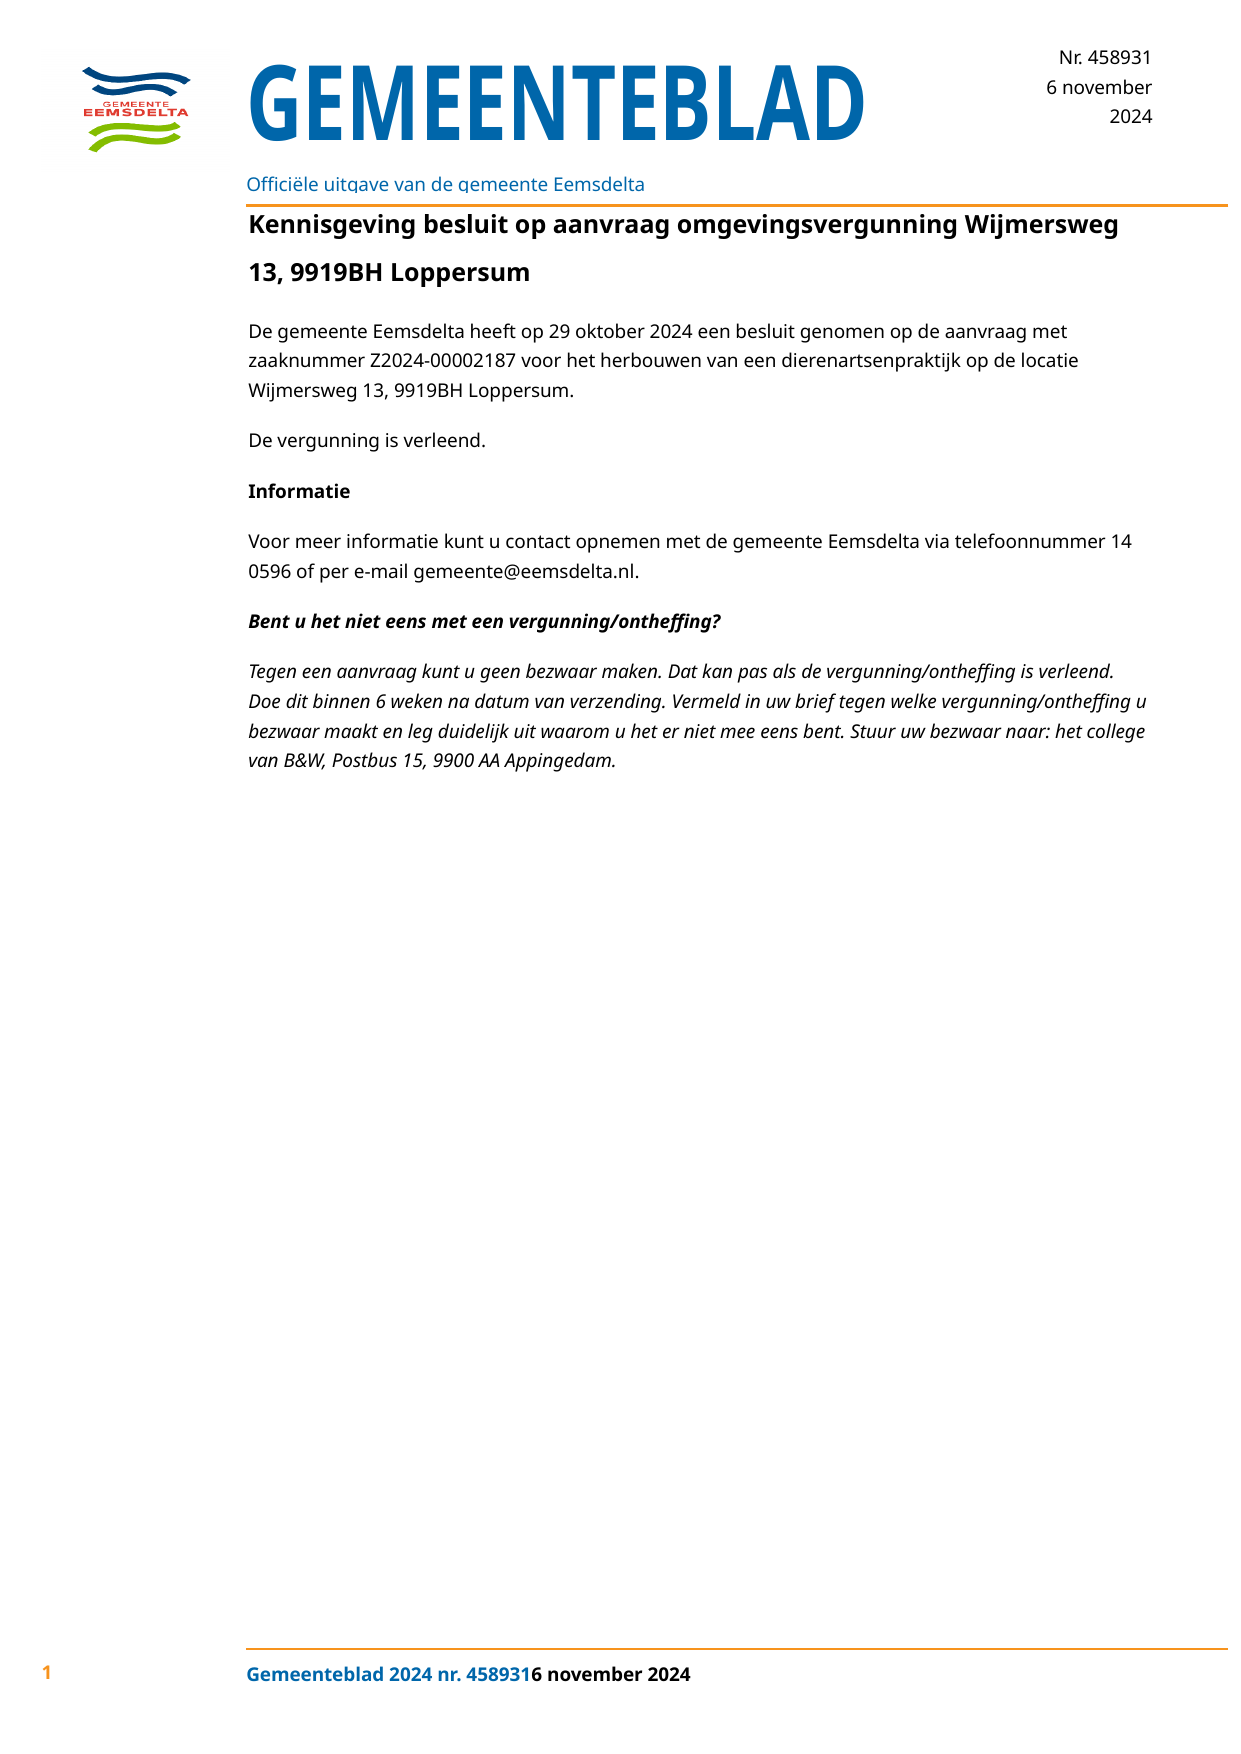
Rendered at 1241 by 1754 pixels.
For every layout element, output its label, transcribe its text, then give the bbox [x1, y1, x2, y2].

picture [41, 47, 231, 172]
text Tegen een aanvraag kunt u geen bezwaar maken. Dat kan pas als de vergunning/ontheffing is verleend. Doe dit binnen 6 weken na datum van verzending. Vermeld in uw brief tegen welke vergunning/ontheffing u bezwaar maakt en leg duidelijk uit waarom u het er niet mee eens bent. Stuur uw bezwaar naar: het college van B&W, Postbus 15, 9900 AA Appingedam. [248, 659, 1152, 773]
text De vergunning is verleend. [248, 427, 1152, 453]
text Voor meer informatie kunt u contact opnemen met de gemeente Eemsdelta via telefoonnummer 14 0596 of per e-mail gemeente@eemsdelta.nl. [248, 528, 1152, 584]
text De gemeente Eemsdelta heeft op 29 oktober 2024 een besluit genomen op de aanvraag met zaaknummer Z2024-00002187 voor het herbouwen van een dierenartsenpraktijk op de locatie Wijmersweg 13, 9919BH Loppersum. [248, 318, 1152, 403]
text Informatie [248, 478, 1152, 504]
text Kennisgeving besluit op aanvraag omgevingsvergunning Wijmersweg 13, 9919BH Loppersum [248, 207, 1152, 288]
text Bent u het niet eens met een vergunning/ontheffing? [248, 608, 1152, 634]
